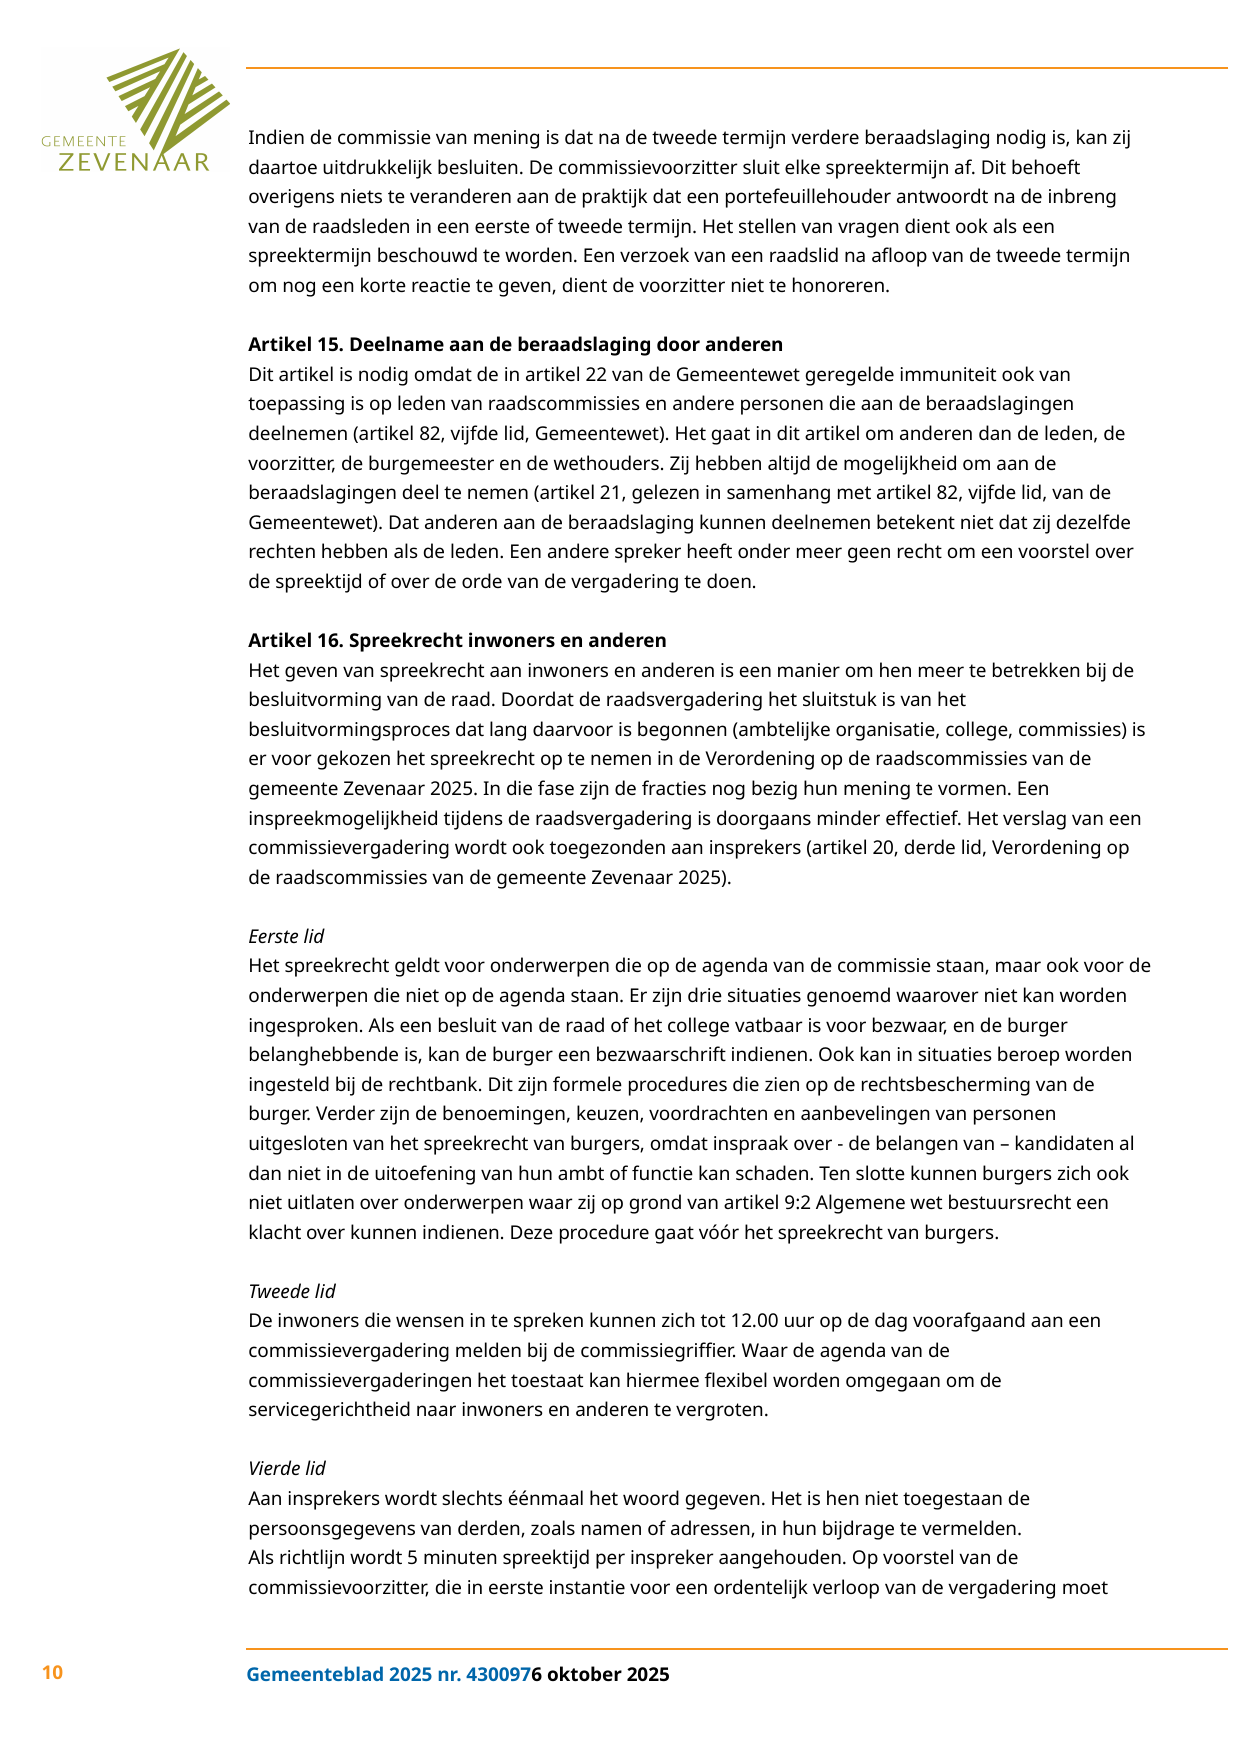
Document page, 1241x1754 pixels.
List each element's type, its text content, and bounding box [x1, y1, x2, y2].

picture [41, 47, 231, 172]
text Dit artikel is nodig omdat de in artikel 22 van de Gemeentewet geregelde immuniteit ook van toepassing is op leden van raadscommissies en andere personen die aan de beraadslagingen deelnemen (artikel 82, vijfde lid, Gemeentewet). Het gaat in dit artikel om anderen dan de leden, de voorzitter, de burgemeester en de wethouders. Zij hebben altijd de mogelijkheid om aan de beraadslagingen deel te nemen (artikel 21, gelezen in samenhang met artikel 82, vijfde lid, van de Gemeentewet). Dat anderen aan de beraadslaging kunnen deelnemen betekent niet dat zij dezelfde rechten hebben als de leden. Een andere spreker heeft onder meer geen recht om een voorstel over de spreektijd of over de orde van de vergadering te doen. [248, 361, 1152, 594]
text Artikel 15. Deelname aan de beraadslaging door anderen [248, 331, 1152, 357]
text Aan insprekers wordt slechts éénmaal het woord gegeven. Het is hen niet toegestaan de persoonsgegevens van derden, zoals namen of adressen, in hun bijdrage te vermelden. [248, 1485, 1152, 1541]
text Als richtlijn wordt 5 minuten spreektijd per inspreker aangehouden. Op voorstel van de commissievoorzitter, die in eerste instantie voor een ordentelijk verloop van de vergadering moet [248, 1544, 1152, 1600]
text Indien de commissie van mening is dat na de tweede termijn verdere beraadslaging nodig is, kan zij daartoe uitdrukkelijk besluiten. De commissievoorzitter sluit elke spreektermijn af. Dit behoeft overigens niets te veranderen aan de praktijk dat een portefeuillehouder antwoordt na de inbreng van de raadsleden in een eerste of tweede termijn. Het stellen van vragen dient ook als een spreektermijn beschouwd te worden. Een verzoek van een raadslid na afloop van de tweede termijn om nog een korte reactie te geven, dient de voorzitter niet te honoreren. [248, 124, 1152, 298]
text De inwoners die wensen in te spreken kunnen zich tot 12.00 uur op de dag voorafgaand aan een commissievergadering melden bij de commissiegriffier. Waar de agenda van de commissievergaderingen het toestaat kan hiermee flexibel worden omgegaan om de servicegerichtheid naar inwoners en anderen te vergroten. [248, 1308, 1152, 1422]
text Tweede lid [248, 1278, 1152, 1304]
text Eerste lid [248, 923, 1152, 949]
text Artikel 16. Spreekrecht inwoners en anderen [248, 627, 1152, 653]
text Vierde lid [248, 1456, 1152, 1481]
text Het spreekrecht geldt voor onderwerpen die op de agenda van de commissie staan, maar ook voor de onderwerpen die niet op de agenda staan. Er zijn drie situaties genoemd waarover niet kan worden ingesproken. Als een besluit van de raad of het college vatbaar is voor bezwaar, en de burger belanghebbende is, kan de burger een bezwaarschrift indienen. Ook kan in situaties beroep worden ingesteld bij de rechtbank. Dit zijn formele procedures die zien op de rechtsbescherming van de burger. Verder zijn de benoemingen, keuzen, voordrachten en aanbevelingen van personen uitgesloten van het spreekrecht van burgers, omdat inspraak over - de belangen van – kandidaten al dan niet in de uitoefening van hun ambt of functie kan schaden. Ten slotte kunnen burgers zich ook niet uitlaten over onderwerpen waar zij op grond van artikel 9:2 Algemene wet bestuursrecht een klacht over kunnen indienen. Deze procedure gaat vóór het spreekrecht van burgers. [248, 953, 1152, 1245]
text Het geven van spreekrecht aan inwoners en anderen is een manier om hen meer te betrekken bij de besluitvorming van de raad. Doordat de raadsvergadering het sluitstuk is van het besluitvormingsproces dat lang daarvoor is begonnen (ambtelijke organisatie, college, commissies) is er voor gekozen het spreekrecht op te nemen in de Verordening op de raadscommissies van de gemeente Zevenaar 2025. In die fase zijn de fracties nog bezig hun mening te vormen. Een inspreekmogelijkheid tijdens de raadsvergadering is doorgaans minder effectief. Het verslag van een commissievergadering wordt ook toegezonden aan insprekers (artikel 20, derde lid, Verordening op de raadscommissies van de gemeente Zevenaar 2025). [248, 657, 1152, 890]
